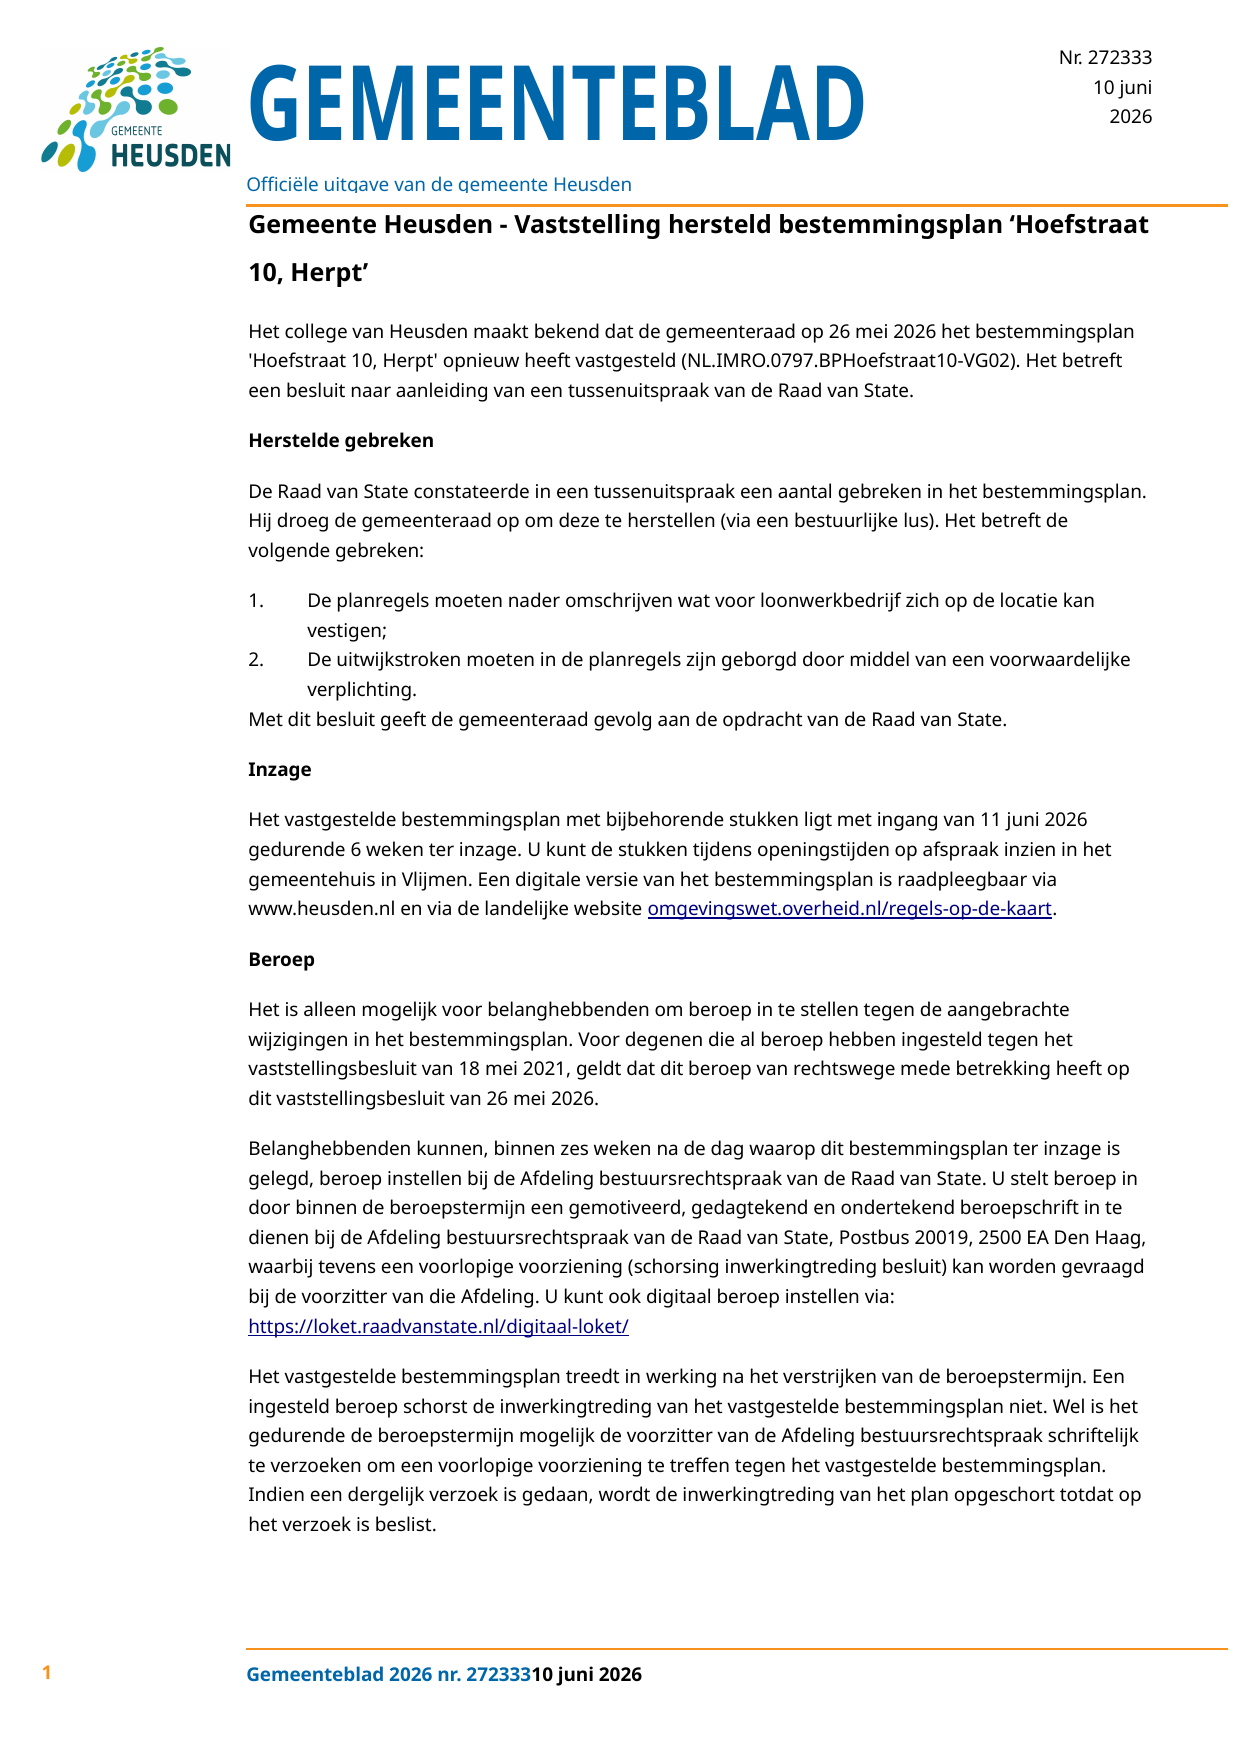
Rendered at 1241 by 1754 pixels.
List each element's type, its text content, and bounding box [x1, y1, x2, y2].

text De Raad van State constateerde in een tussenuitspraak een aantal gebreken in het bestemmingsplan. Hij droeg de gemeenteraad op om deze te herstellen (via een bestuurlijke lus). Het betreft de volgende gebreken: [248, 478, 1152, 563]
text Het vastgestelde bestemmingsplan treedt in werking na het verstrijken van de beroepstermijn. Een ingesteld beroep schorst de inwerkingtreding van het vastgestelde bestemmingsplan niet. Wel is het gedurende de beroepstermijn mogelijk de voorzitter van de Afdeling bestuursrechtspraak schriftelijk te verzoeken om een voorlopige voorziening te treffen tegen het vastgestelde bestemmingsplan. Indien een dergelijk verzoek is gedaan, wordt de inwerkingtreding van het plan opgeschort totdat op het verzoek is beslist. [248, 1363, 1152, 1537]
text Belanghebbenden kunnen, binnen zes weken na de dag waarop dit bestemmingsplan ter inzage is gelegd, beroep instellen bij de Afdeling bestuursrechtspraak van de Raad van State. U stelt beroep in door binnen de beroepstermijn een gemotiveerd, gedagtekend en ondertekend beroepschrift in te dienen bij de Afdeling bestuursrechtspraak van de Raad van State, Postbus 20019, 2500 EA Den Haag, waarbij tevens een voorlopige voorziening (schorsing inwerkingtreding besluit) kan worden gevraagd bij de voorzitter van die Afdeling. U kunt ook digitaal beroep instellen via: https://loket.raadvanstate.nl/digitaal-loket/ [248, 1135, 1152, 1339]
text Inzage [248, 756, 1152, 782]
text Gemeente Heusden - Vaststelling hersteld bestemmingsplan ‘Hoefstraat 10, Herpt’ [248, 207, 1152, 288]
text Het college van Heusden maakt bekend dat de gemeenteraad op 26 mei 2026 het bestemmingsplan 'Hoefstraat 10, Herpt' opnieuw heeft vastgesteld (NL.IMRO.0797.BPHoefstraat10-VG02). Het betreft een besluit naar aanleiding van een tussenuitspraak van de Raad van State. [248, 318, 1152, 403]
text Beroep [248, 946, 1152, 972]
picture [41, 47, 231, 172]
text Met dit besluit geeft de gemeenteraad gevolg aan de opdracht van de Raad van State. [248, 706, 1152, 732]
list De uitwijkstroken moeten in de planregels zijn geborgd door middel van een voorwaardelijke verplichting. [248, 647, 1152, 702]
text Herstelde gebreken [248, 427, 1152, 453]
text Het vastgestelde bestemmingsplan met bijbehorende stukken ligt met ingang van 11 juni 2026 gedurende 6 weken ter inzage. U kunt de stukken tijdens openingstijden op afspraak inzien in het gemeentehuis in Vlijmen. Een digitale versie van het bestemmingsplan is raadpleegbaar via www.heusden.nl en via de landelijke website omgevingswet.overheid.nl/regels-op-de-kaart. [248, 807, 1152, 921]
list De planregels moeten nader omschrijven wat voor loonwerkbedrijf zich op de locatie kan vestigen; [248, 587, 1152, 643]
text Het is alleen mogelijk voor belanghebbenden om beroep in te stellen tegen de aangebrachte wijzigingen in het bestemmingsplan. Voor degenen die al beroep hebben ingesteld tegen het vaststellingsbesluit van 18 mei 2021, geldt dat dit beroep van rechtswege mede betrekking heeft op dit vaststellingsbesluit van 26 mei 2026. [248, 996, 1152, 1111]
